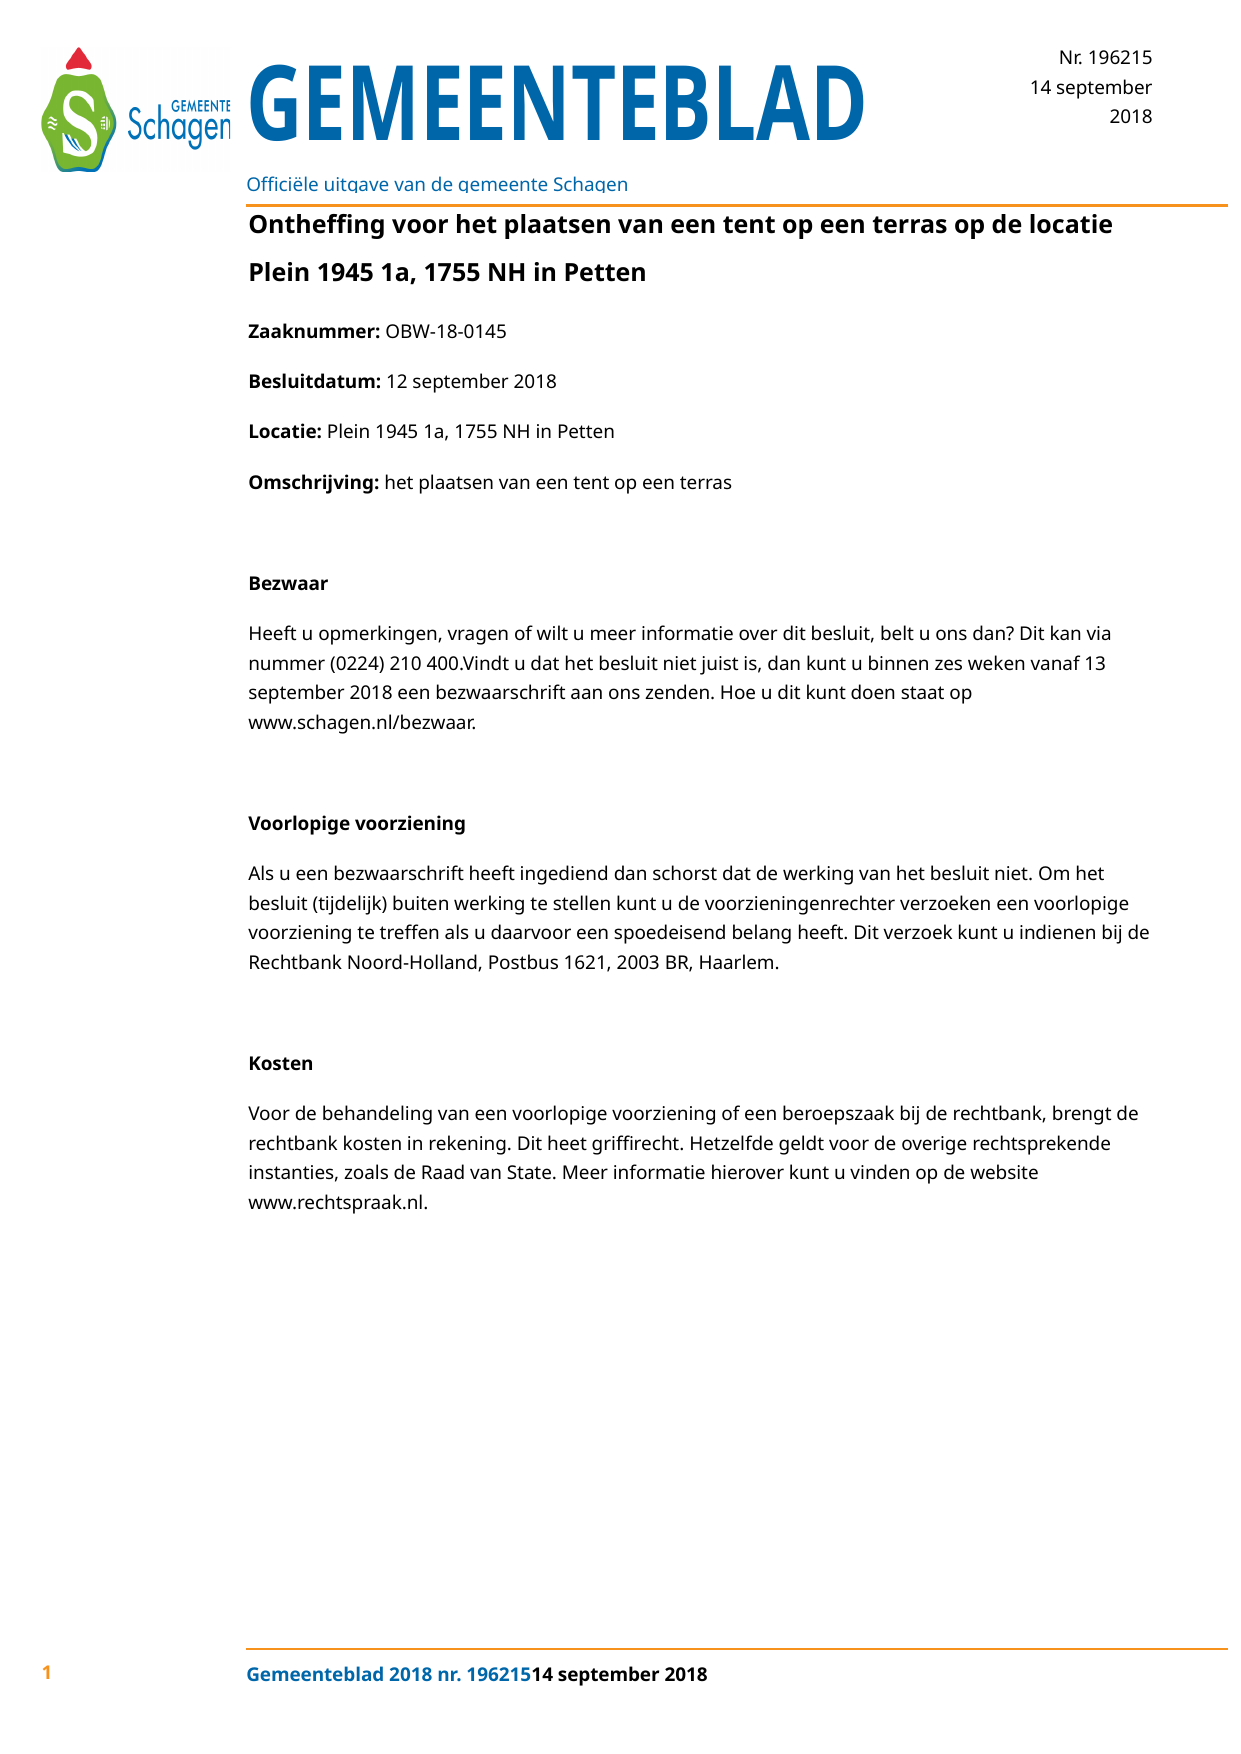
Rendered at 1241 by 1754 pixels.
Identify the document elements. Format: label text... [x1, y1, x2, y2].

text Kosten [248, 1050, 1152, 1076]
picture [41, 47, 231, 172]
text Locatie: Plein 1945 1a, 1755 NH in Petten [248, 419, 1152, 444]
text Ontheffing voor het plaatsen van een tent op een terras op de locatie Plein 1945 1a, 1755 NH in Petten [248, 207, 1152, 288]
text Voor de behandeling van een voorlopige voorziening of een beroepszaak bij de rechtbank, brengt de rechtbank kosten in rekening. Dit heet griffirecht. Hetzelfde geldt voor de overige rechtsprekende instanties, zoals de Raad van State. Meer informatie hierover kunt u vinden op de website www.rechtspraak.nl. [248, 1100, 1152, 1215]
text Zaaknummer: OBW-18-0145 [248, 318, 1152, 344]
text Voorlopige voorziening [248, 810, 1152, 836]
text Als u een bezwaarschrift heeft ingediend dan schorst dat de werking van het besluit niet. Om het besluit (tijdelijk) buiten werking te stellen kunt u de voorzieningenrechter verzoeken een voorlopige voorziening te treffen als u daarvoor een spoedeisend belang heeft. Dit verzoek kunt u indienen bij de Rechtbank Noord-Holland, Postbus 1621, 2003 BR, Haarlem. [248, 860, 1152, 975]
text Besluitdatum: 12 september 2018 [248, 368, 1152, 394]
text Heeft u opmerkingen, vragen of wilt u meer informatie over dit besluit, belt u ons dan? Dit kan via nummer (0224) 210 400.Vindt u dat het besluit niet juist is, dan kunt u binnen zes weken vanaf 13 september 2018 een bezwaarschrift aan ons zenden. Hoe u dit kunt doen staat op www.schagen.nl/bezwaar. [248, 620, 1152, 735]
text Bezwaar [248, 570, 1152, 596]
text Omschrijving: het plaatsen van een tent op een terras [248, 469, 1152, 495]
